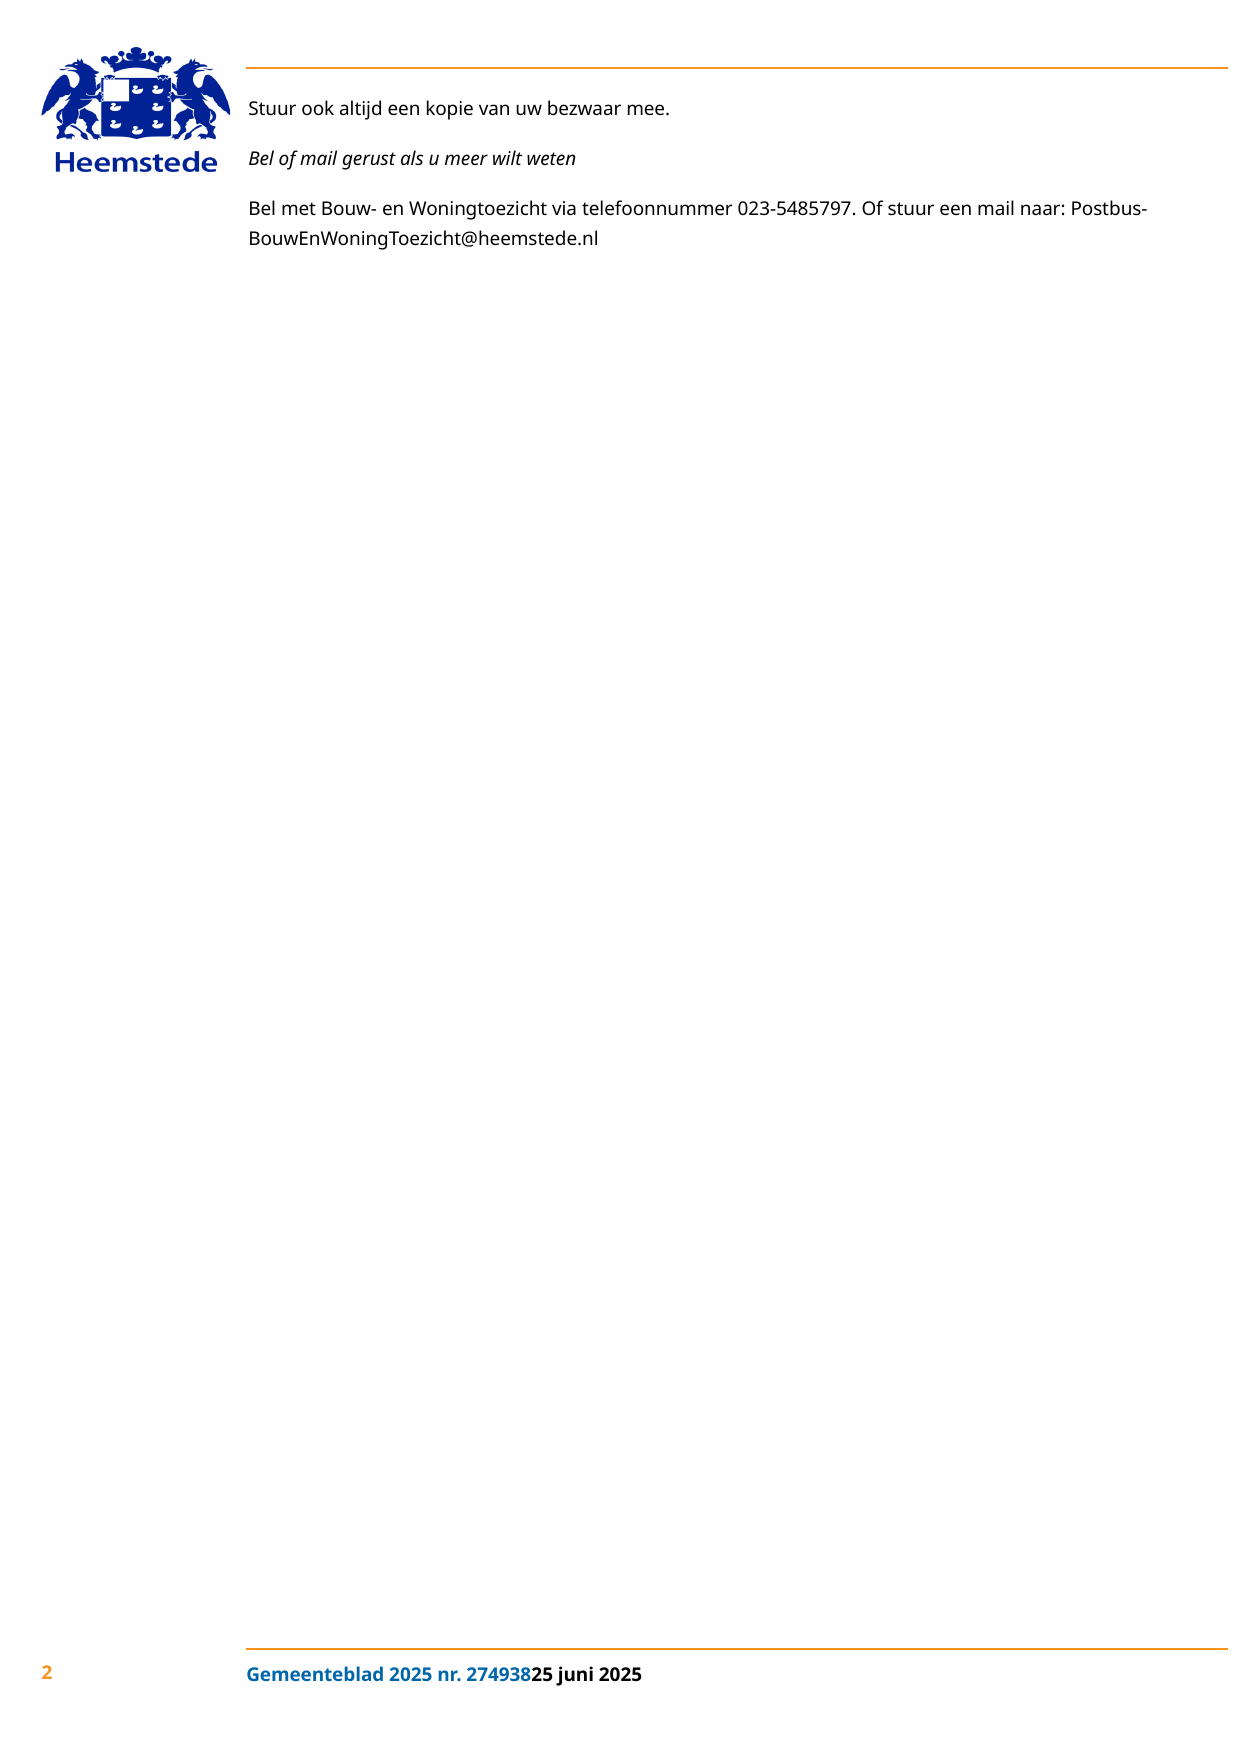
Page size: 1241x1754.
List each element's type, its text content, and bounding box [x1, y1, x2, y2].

text Stuur ook altijd een kopie van uw bezwaar mee. [248, 95, 1152, 121]
text Bel of mail gerust als u meer wilt weten [248, 145, 1152, 171]
picture [41, 47, 231, 172]
text Bel met Bouw- en Woningtoezicht via telefoonnummer 023-5485797. Of stuur een mail naar: Postbus-BouwEnWoningToezicht@heemstede.nl [248, 196, 1152, 251]
